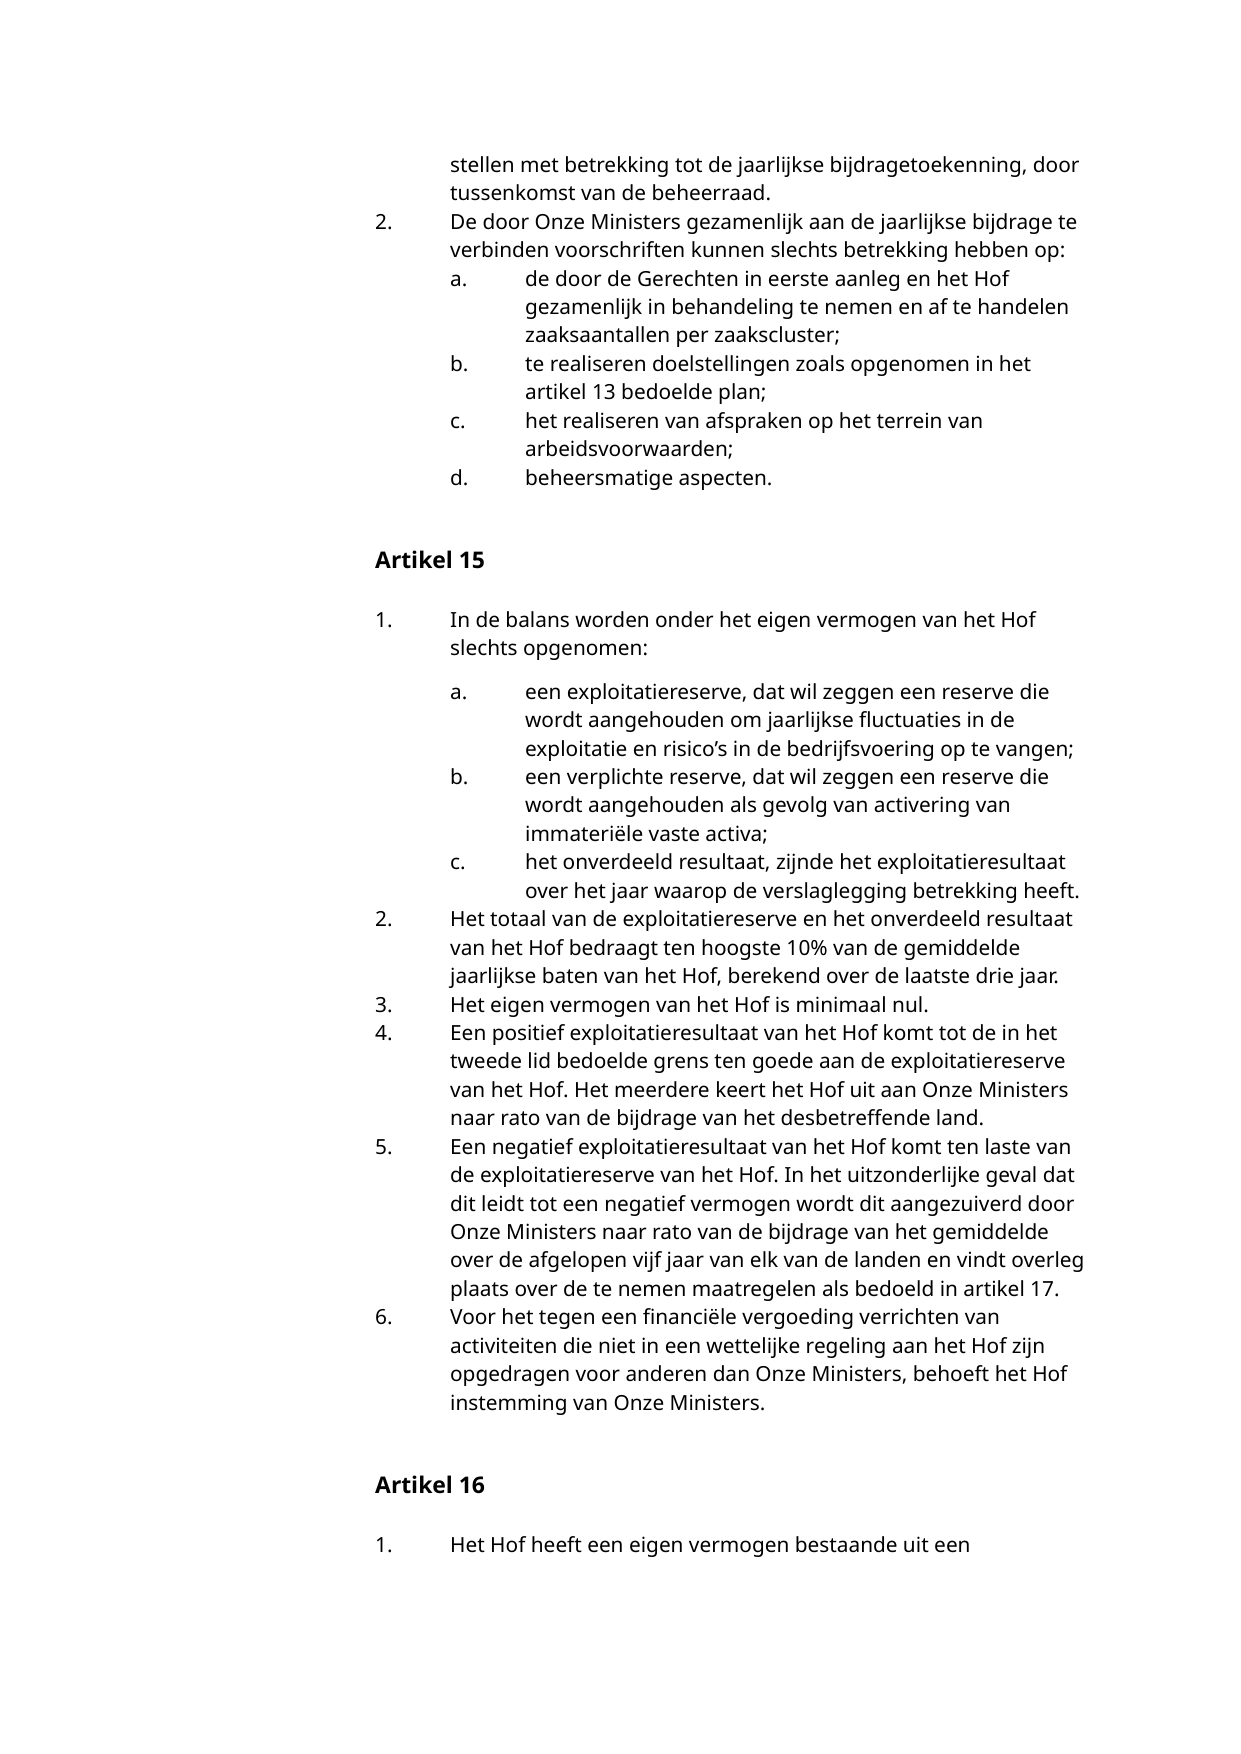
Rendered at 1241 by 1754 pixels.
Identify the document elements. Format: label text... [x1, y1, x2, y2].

list Het eigen vermogen van het Hof is minimaal nul. [375, 990, 1090, 1018]
list Het Hof heeft een eigen vermogen bestaande uit een [375, 1530, 1090, 1558]
list een exploitatiereserve, dat wil zeggen een reserve die wordt aangehouden om jaarlijkse fluctuaties in de exploitatie en risico’s in de bedrijfsvoering op te vangen; [450, 677, 1090, 762]
list het realiseren van afspraken op het terrein van arbeidsvoorwaarden; [450, 406, 1090, 463]
list Een positief exploitatieresultaat van het Hof komt tot de in het tweede lid bedoelde grens ten goede aan de exploitatiereserve van het Hof. Het meerdere keert het Hof uit aan Onze Ministers naar rato van de bijdrage van het desbetreffende land. [375, 1018, 1090, 1132]
subtitle Artikel 15 [375, 544, 1090, 575]
list het onverdeeld resultaat, zijnde het exploitatieresultaat over het jaar waarop de verslaglegging betrekking heeft. [450, 847, 1090, 904]
list te realiseren doelstellingen zoals opgenomen in het artikel 13 bedoelde plan; [450, 349, 1090, 406]
list de door de Gerechten in eerste aanleg en het Hof gezamenlijk in behandeling te nemen en af te handelen zaaksaantallen per zaakscluster; [450, 264, 1090, 349]
list een verplichte reserve, dat wil zeggen een reserve die wordt aangehouden als gevolg van activering van immateriële vaste activa; [450, 762, 1090, 847]
list beheersmatige aspecten. [450, 463, 1090, 491]
list stellen met betrekking tot de jaarlijkse bijdragetoekenning, door tussenkomst van de beheerraad. [375, 150, 1090, 207]
subtitle Artikel 16 [375, 1469, 1090, 1500]
list In de balans worden onder het eigen vermogen van het Hof slechts opgenomen: [375, 605, 1090, 662]
list Voor het tegen een financiële vergoeding verrichten van activiteiten die niet in een wettelijke regeling aan het Hof zijn opgedragen voor anderen dan Onze Ministers, behoeft het Hof instemming van Onze Ministers. [375, 1302, 1090, 1416]
list Een negatief exploitatieresultaat van het Hof komt ten laste van de exploitatiereserve van het Hof. In het uitzonderlijke geval dat dit leidt tot een negatief vermogen wordt dit aangezuiverd door Onze Ministers naar rato van de bijdrage van het gemiddelde over de afgelopen vijf jaar van elk van de landen en vindt overleg plaats over de te nemen maatregelen als bedoeld in artikel 17. [375, 1132, 1090, 1302]
list De door Onze Ministers gezamenlijk aan de jaarlijkse bijdrage te verbinden voorschriften kunnen slechts betrekking hebben op: [375, 207, 1090, 264]
list Het totaal van de exploitatiereserve en het onverdeeld resultaat van het Hof bedraagt ten hoogste 10% van de gemiddelde jaarlijkse baten van het Hof, berekend over de laatste drie jaar. [375, 904, 1090, 990]
